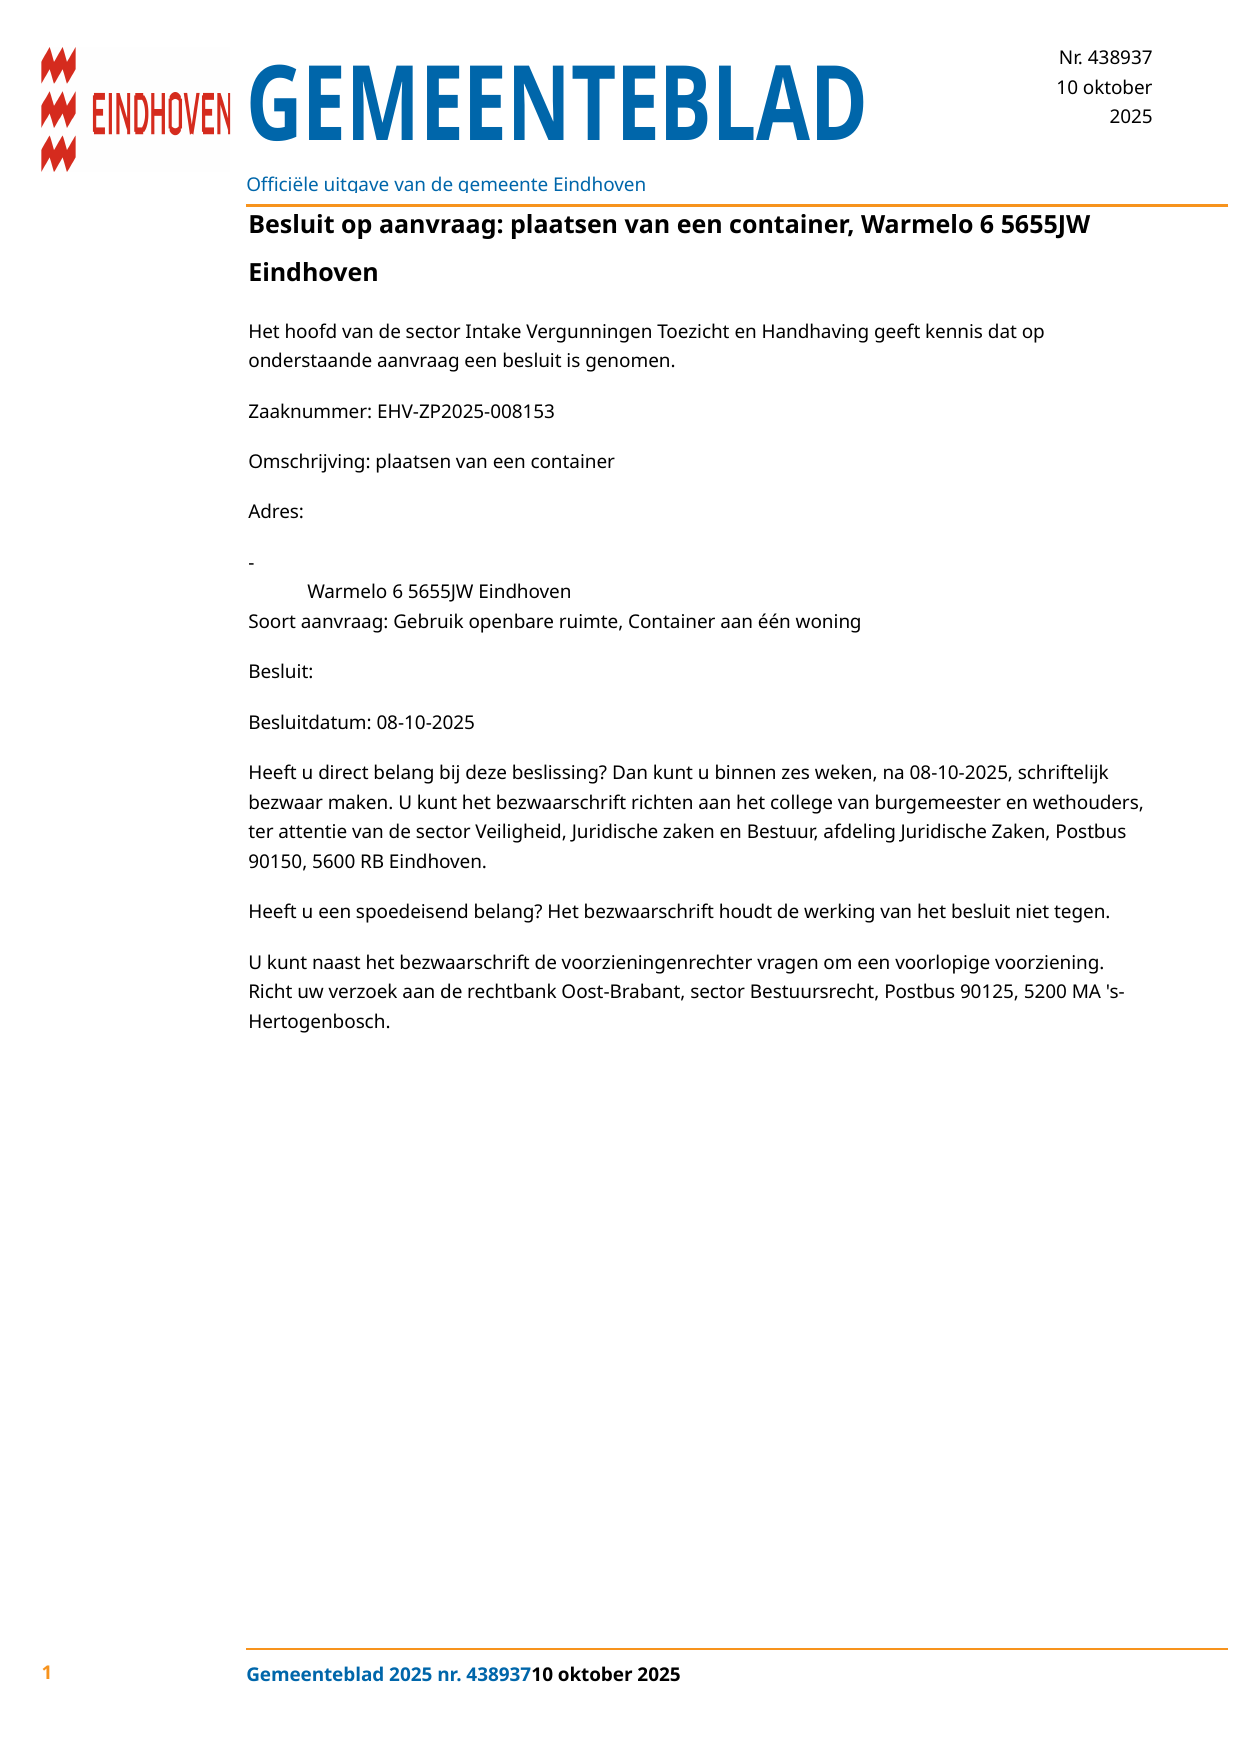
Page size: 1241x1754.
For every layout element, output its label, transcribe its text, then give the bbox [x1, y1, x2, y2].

picture [41, 47, 231, 172]
text U kunt naast het bezwaarschrift de voorzieningenrechter vragen om een voorlopige voorziening. Richt uw verzoek aan de rechtbank Oost-Brabant, sector Bestuursrecht, Postbus 90125, 5200 MA 's-Hertogenbosch. [248, 949, 1152, 1034]
text Heeft u direct belang bij deze beslissing? Dan kunt u binnen zes weken, na 08-10-2025, schriftelijk bezwaar maken. U kunt het bezwaarschrift richten aan het college van burgemeester en wethouders, ter attentie van de sector Veiligheid, Juridische zaken en Bestuur, afdeling Juridische Zaken, Postbus 90150, 5600 RB Eindhoven. [248, 759, 1152, 874]
text Besluitdatum: 08-10-2025 [248, 709, 1152, 735]
text Heeft u een spoedeisend belang? Het bezwaarschrift houdt de werking van het besluit niet tegen. [248, 899, 1152, 924]
text Adres: [248, 499, 1152, 524]
text Besluit: [248, 659, 1152, 684]
text Besluit op aanvraag: plaatsen van een container, Warmelo 6 5655JW Eindhoven [248, 207, 1152, 288]
text Zaaknummer: EHV-ZP2025-008153 [248, 398, 1152, 424]
text Soort aanvraag: Gebruik openbare ruimte, Container aan één woning [248, 608, 1152, 634]
text Het hoofd van de sector Intake Vergunningen Toezicht en Handhaving geeft kennis dat op onderstaande aanvraag een besluit is genomen. [248, 318, 1152, 373]
list Warmelo 6 5655JW Eindhoven [248, 579, 1152, 604]
text Omschrijving: plaatsen van een container [248, 448, 1152, 474]
